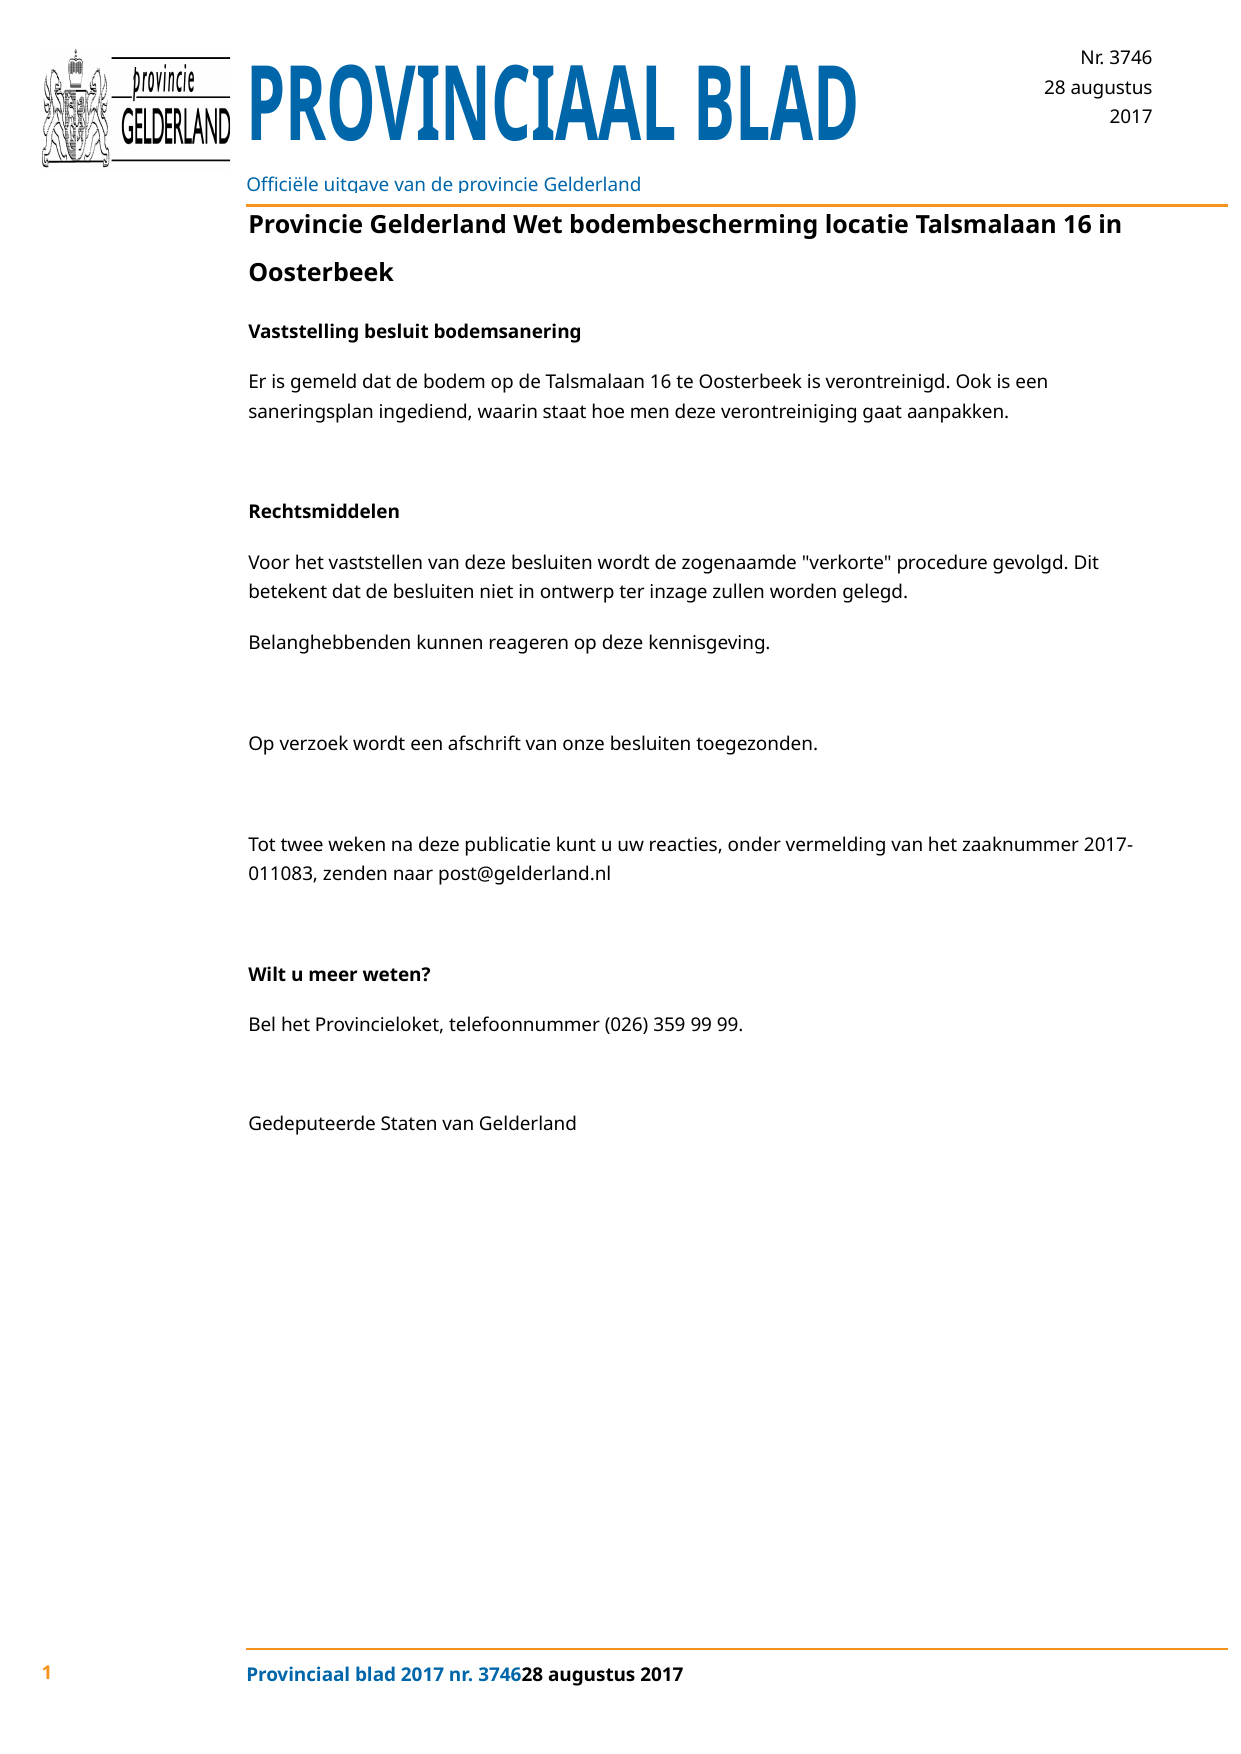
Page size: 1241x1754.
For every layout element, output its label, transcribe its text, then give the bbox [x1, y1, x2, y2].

text Rechtsmiddelen [248, 499, 1152, 524]
text Voor het vaststellen van deze besluiten wordt de zogenaamde "verkorte" procedure gevolgd. Dit betekent dat de besluiten niet in ontwerp ter inzage zullen worden gelegd. [248, 549, 1152, 604]
text Op verzoek wordt een afschrift van onze besluiten toegezonden. [248, 730, 1152, 756]
text Tot twee weken na deze publicatie kunt u uw reacties, onder vermelding van het zaaknummer 2017-011083, zenden naar post@gelderland.nl [248, 831, 1152, 886]
text Bel het Provincieloket, telefoonnummer (026) 359 99 99. [248, 1012, 1152, 1037]
text Er is gemeld dat de bodem op de Talsmalaan 16 te Oosterbeek is verontreinigd. Ook is een saneringsplan ingediend, waarin staat hoe men deze verontreiniging gaat aanpakken. [248, 368, 1152, 424]
text Belanghebbenden kunnen reageren op deze kennisgeving. [248, 629, 1152, 655]
text Gedeputeerde Staten van Gelderland [248, 1110, 1152, 1136]
text Wilt u meer weten? [248, 961, 1152, 987]
picture [41, 47, 231, 172]
text Vaststelling besluit bodemsanering [248, 318, 1152, 344]
text Provincie Gelderland Wet bodembescherming locatie Talsmalaan 16 in Oosterbeek [248, 207, 1152, 288]
